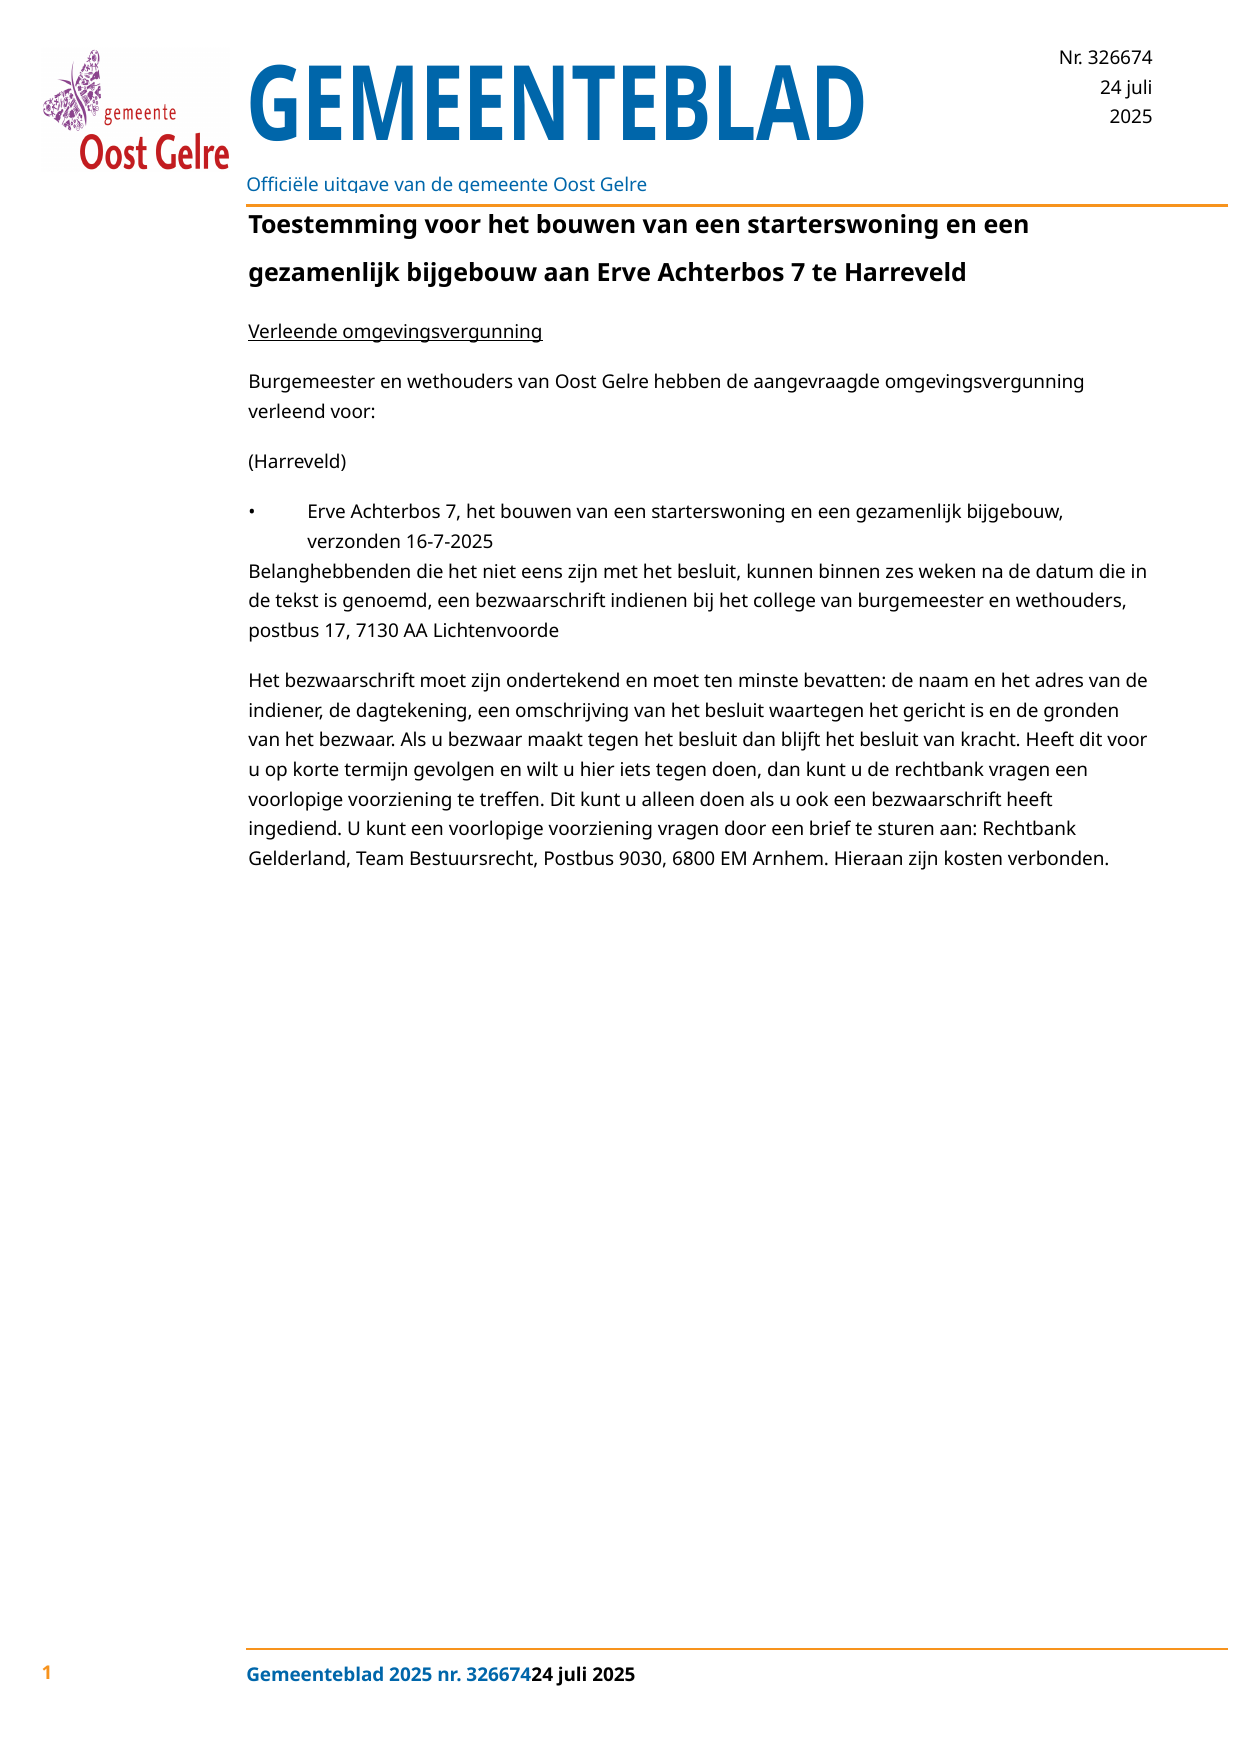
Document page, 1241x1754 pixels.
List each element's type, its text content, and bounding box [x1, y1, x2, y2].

text Belanghebbenden die het niet eens zijn met het besluit, kunnen binnen zes weken na de datum die in de tekst is genoemd, een bezwaarschrift indienen bij het college van burgemeester en wethouders, postbus 17, 7130 AA Lichtenvoorde [248, 558, 1152, 643]
text Burgemeester en wethouders van Oost Gelre hebben de aangevraagde omgevingsvergunning verleend voor: [248, 368, 1152, 424]
picture [41, 47, 231, 172]
text Verleende omgevingsvergunning [248, 318, 1152, 344]
list Erve Achterbos 7, het bouwen van een starterswoning en een gezamenlijk bijgebouw, verzonden 16-7-2025 [248, 499, 1152, 554]
text Toestemming voor het bouwen van een starterswoning en een gezamenlijk bijgebouw aan Erve Achterbos 7 te Harreveld [248, 207, 1152, 288]
text (Harreveld) [248, 448, 1152, 474]
text Het bezwaarschrift moet zijn ondertekend en moet ten minste bevatten: de naam en het adres van de indiener, de dagtekening, een omschrijving van het besluit waartegen het gericht is en de gronden van het bezwaar. Als u bezwaar maakt tegen het besluit dan blijft het besluit van kracht. Heeft dit voor u op korte termijn gevolgen en wilt u hier iets tegen doen, dan kunt u de rechtbank vragen een voorlopige voorziening te treffen. Dit kunt u alleen doen als u ook een bezwaarschrift heeft ingediend. U kunt een voorlopige voorziening vragen door een brief te sturen aan: Rechtbank Gelderland, Team Bestuursrecht, Postbus 9030, 6800 EM Arnhem. Hieraan zijn kosten verbonden. [248, 667, 1152, 871]
